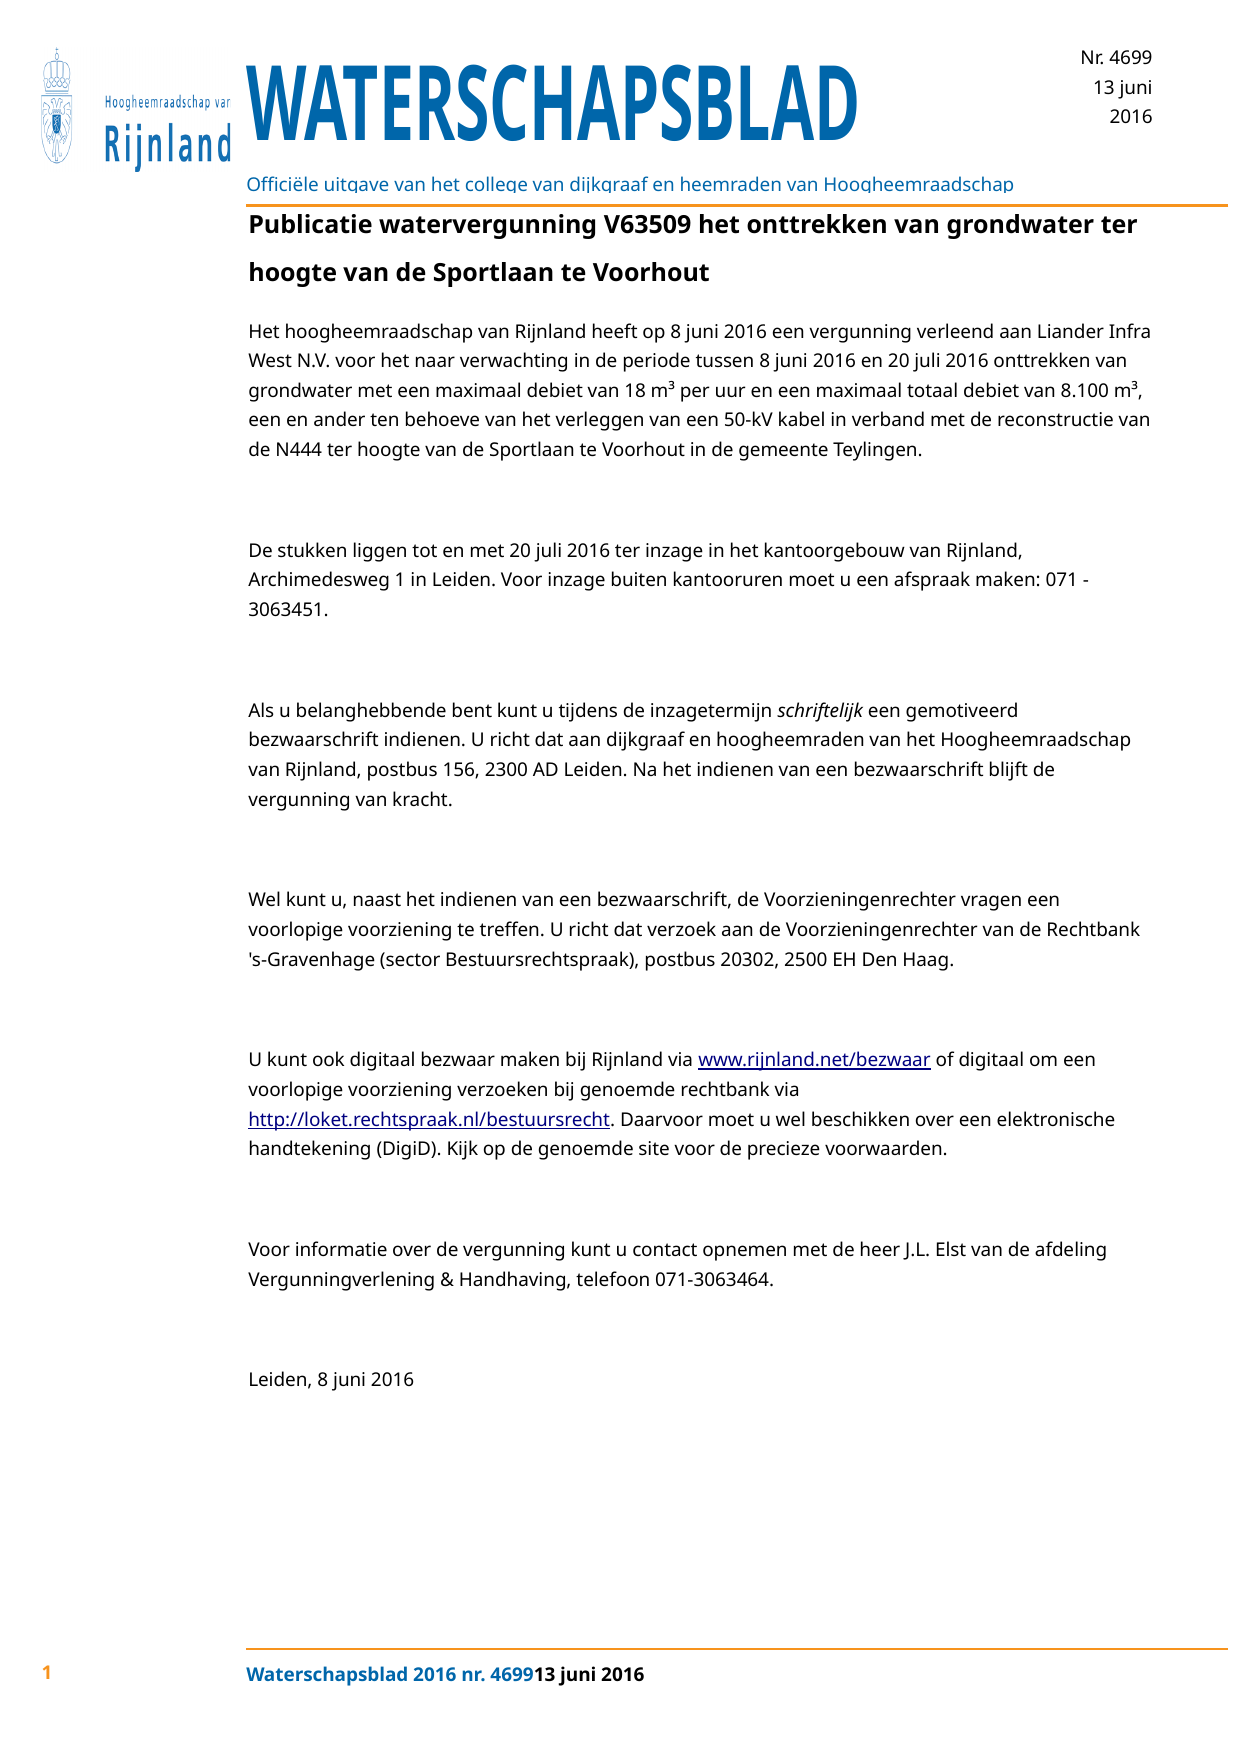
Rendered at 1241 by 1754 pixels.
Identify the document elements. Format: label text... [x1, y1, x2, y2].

text Het hoogheemraadschap van Rijnland heeft op 8 juni 2016 een vergunning verleend aan Liander Infra West N.V. voor het naar verwachting in de periode tussen 8 juni 2016 en 20 juli 2016 onttrekken van grondwater met een maximaal debiet van 18 m³ per uur en een maximaal totaal debiet van 8.100 m³, een en ander ten behoeve van het verleggen van een 50-kV kabel in verband met de reconstructie van de N444 ter hoogte van de Sportlaan te Voorhout in de gemeente Teylingen. [248, 318, 1152, 462]
text De stukken liggen tot en met 20 juli 2016 ter inzage in het kantoorgebouw van Rijnland, Archimedesweg 1 in Leiden. Voor inzage buiten kantooruren moet u een afspraak maken: 071 - 3063451. [248, 537, 1152, 622]
text Als u belanghebbende bent kunt u tijdens de inzagetermijn schriftelijk een gemotiveerd bezwaarschrift indienen. U richt dat aan dijkgraaf en hoogheemraden van het Hoogheemraadschap van Rijnland, postbus 156, 2300 AD Leiden. Na het indienen van een bezwaarschrift blijft de vergunning van kracht. [248, 697, 1152, 812]
picture [41, 47, 231, 172]
text Voor informatie over de vergunning kunt u contact opnemen met de heer J.L. Elst van de afdeling Vergunningverlening & Handhaving, telefoon 071-3063464. [248, 1236, 1152, 1292]
text Wel kunt u, naast het indienen van een bezwaarschrift, de Voorzieningenrechter vragen een voorlopige voorziening te treffen. U richt dat verzoek aan de Voorzieningenrechter van de Rechtbank 's-Gravenhage (sector Bestuursrechtspraak), postbus 20302, 2500 EH Den Haag. [248, 887, 1152, 972]
text Publicatie watervergunning V63509 het onttrekken van grondwater ter hoogte van de Sportlaan te Voorhout [248, 207, 1152, 288]
text U kunt ook digitaal bezwaar maken bij Rijnland via www.rijnland.net/bezwaar of digitaal om een voorlopige voorziening verzoeken bij genoemde rechtbank via http://loket.rechtspraak.nl/bestuursrecht. Daarvoor moet u wel beschikken over een elektronische handtekening (DigiD). Kijk op de genoemde site voor de precieze voorwaarden. [248, 1047, 1152, 1161]
text Leiden, 8 juni 2016 [248, 1367, 1152, 1392]
